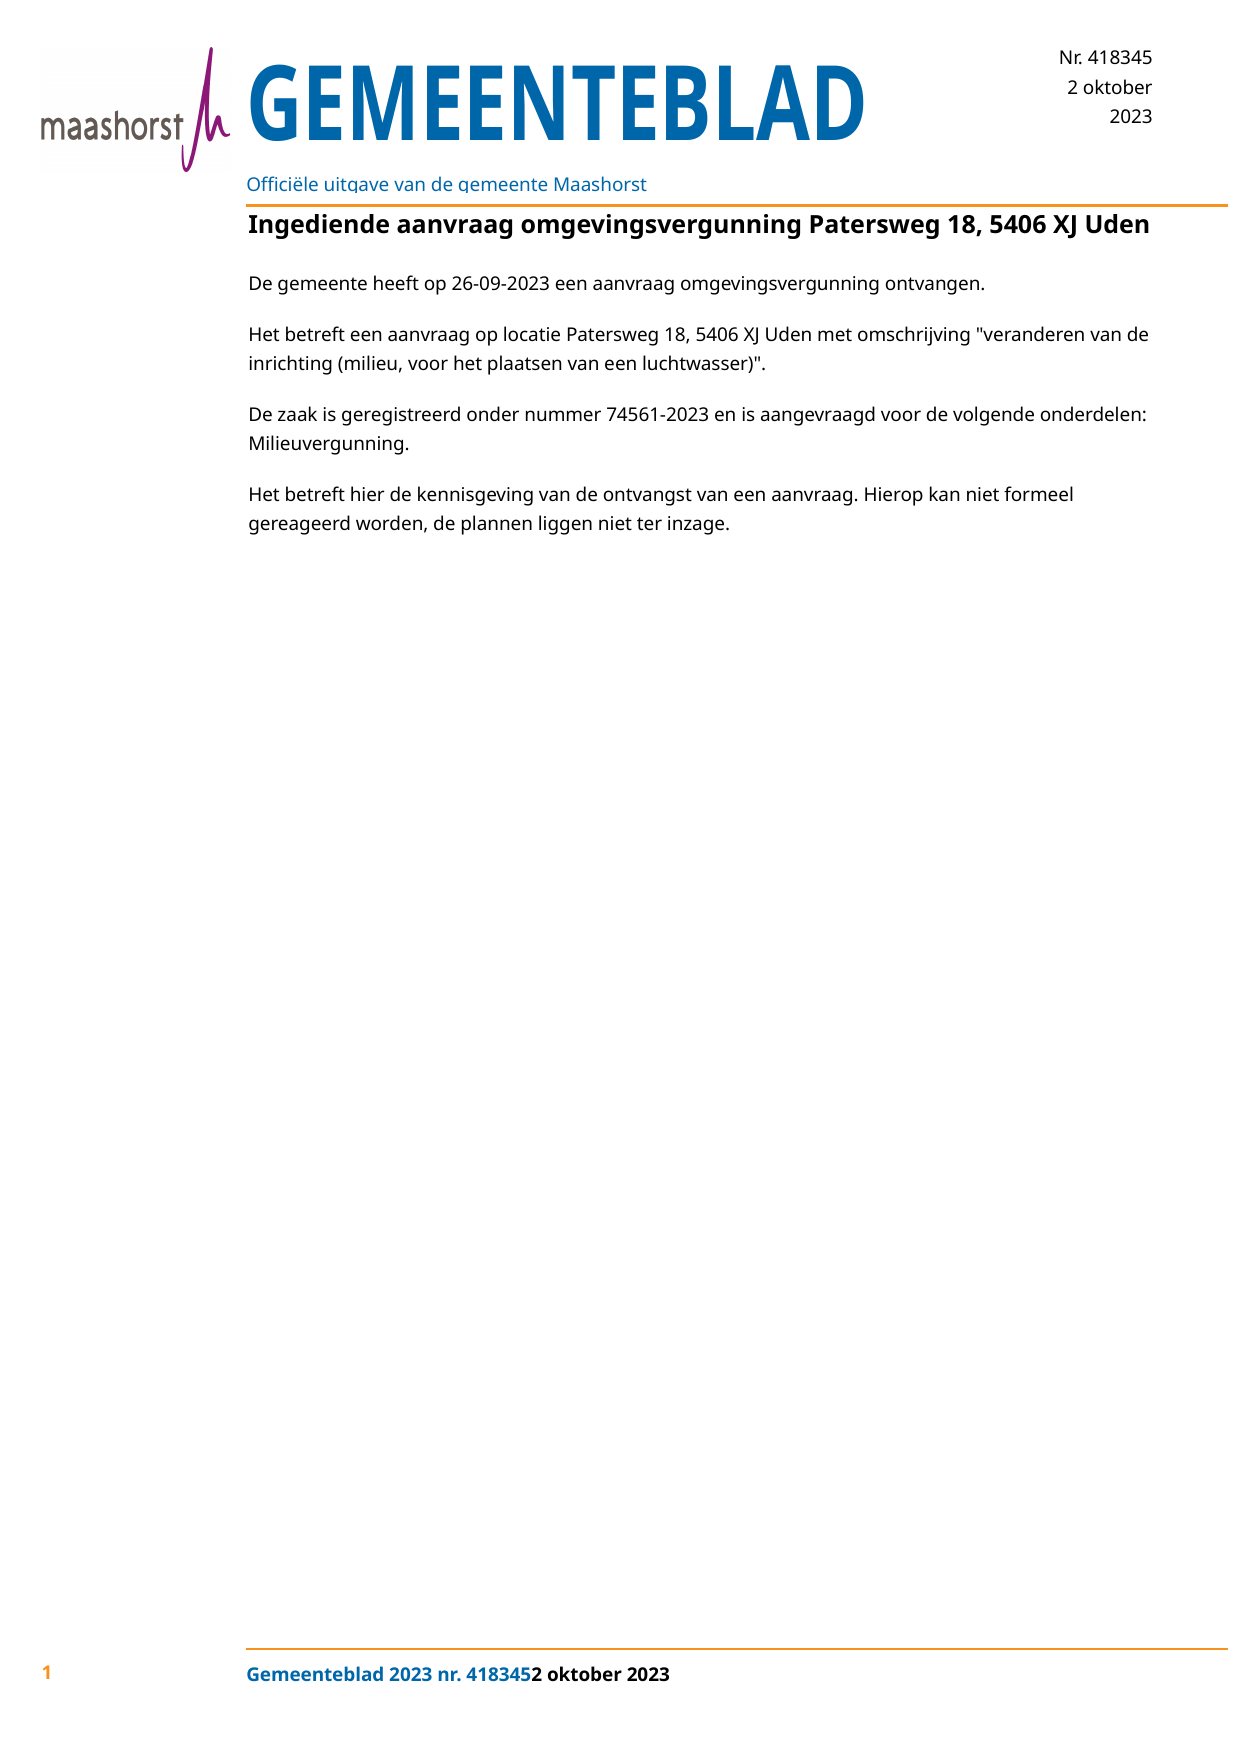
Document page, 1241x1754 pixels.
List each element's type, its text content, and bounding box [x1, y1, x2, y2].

text De gemeente heeft op 26-09-2023 een aanvraag omgevingsvergunning ontvangen. [248, 270, 1152, 296]
picture [41, 47, 231, 172]
text De zaak is geregistreerd onder nummer 74561-2023 en is aangevraagd voor de volgende onderdelen: Milieuvergunning. [248, 401, 1152, 456]
text Het betreft hier de kennisgeving van de ontvangst van een aanvraag. Hierop kan niet formeel gereageerd worden, de plannen liggen niet ter inzage. [248, 481, 1152, 536]
text Ingediende aanvraag omgevingsvergunning Patersweg 18, 5406 XJ Uden [248, 207, 1152, 241]
text Het betreft een aanvraag op locatie Patersweg 18, 5406 XJ Uden met omschrijving "veranderen van de inrichting (milieu, voor het plaatsen van een luchtwasser)". [248, 321, 1152, 376]
